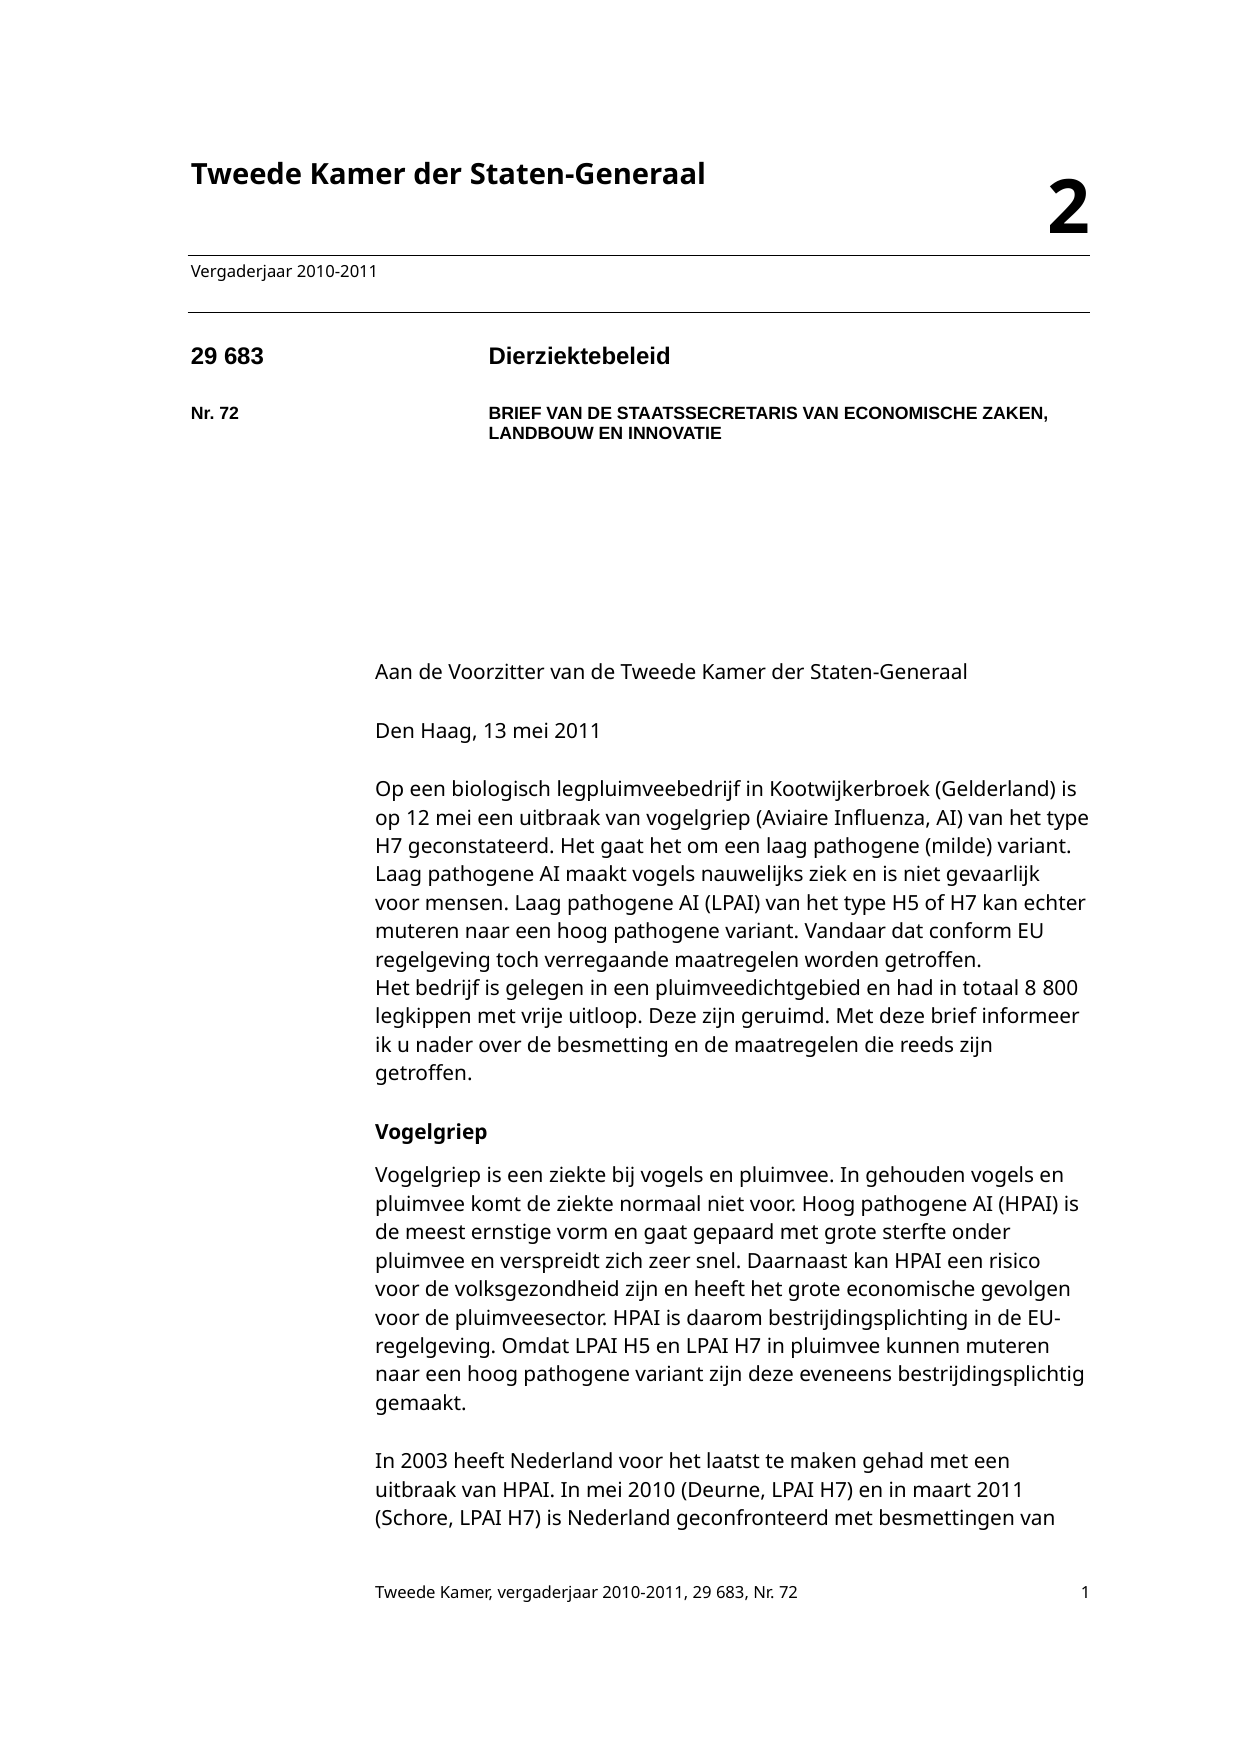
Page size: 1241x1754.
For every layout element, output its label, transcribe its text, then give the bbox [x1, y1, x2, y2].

table_cell Nr. 72 [188, 399, 485, 539]
table_header 2 [910, 150, 1090, 255]
table_cell Dierziektebeleid [485, 339, 1090, 399]
table_cell [485, 256, 1090, 312]
text In 2003 heeft Nederland voor het laatst te maken gehad met een uitbraak van HPAI. In mei 2010 (Deurne, LPAI H7) en in maart 2011 (Schore, LPAI H7) is Nederland geconfronteerd met besmettingen van [375, 1446, 1090, 1532]
text Het bedrijf is gelegen in een pluimveedichtgebied en had in totaal 8 800 legkippen met vrije uitloop. Deze zijn geruimd. Met deze brief informeer ik u nader over de besmetting en de maatregelen die reeds zijn getroffen. [375, 973, 1090, 1087]
table_cell 29 683 [188, 339, 485, 399]
text Vogelgriep is een ziekte bij vogels en pluimvee. In gehouden vogels en pluimvee komt de ziekte normaal niet voor. Hoog pathogene AI (HPAI) is de meest ernstige vorm en gaat gepaard met grote sterfte onder pluimvee en verspreidt zich zeer snel. Daarnaast kan HPAI een risico voor de volksgezondheid zijn en heeft het grote economische gevolgen voor de pluimveesector. HPAI is daarom bestrijdingsplichting in de EU-regelgeving. Omdat LPAI H5 en LPAI H7 in pluimvee kunnen muteren naar een hoog pathogene variant zijn deze eveneens bestrijdingsplichtig gemaakt. [375, 1160, 1090, 1416]
text Aan de Voorzitter van de Tweede Kamer der Staten-Generaal [375, 657, 1090, 686]
text Op een biologisch legpluimveebedrijf in Kootwijkerbroek (Gelderland) is op 12 mei een uitbraak van vogelgriep (Aviaire Influenza, AI) van het type H7 geconstateerd. Het gaat het om een laag pathogene (milde) variant. Laag pathogene AI maakt vogels nauwelijks ziek en is niet gevaarlijk voor mensen. Laag pathogene AI (LPAI) van het type H5 of H7 kan echter muteren naar een hoog pathogene variant. Vandaar dat conform EU regelgeving toch verregaande maatregelen worden getroffen. [375, 774, 1090, 973]
table_cell [485, 313, 1090, 339]
table_cell BRIEF VAN DE STAATSSECRETARIS VAN ECONOMISCHE ZAKEN, LANDBOUW EN INNOVATIE [485, 399, 1090, 539]
table_header Tweede Kamer der Staten-Generaal [188, 150, 909, 255]
text Vogelgriep [375, 1117, 1090, 1145]
table_cell [188, 313, 485, 339]
text Den Haag, 13 mei 2011 [375, 716, 1090, 744]
table_cell Vergaderjaar 2010-2011 [188, 256, 485, 312]
